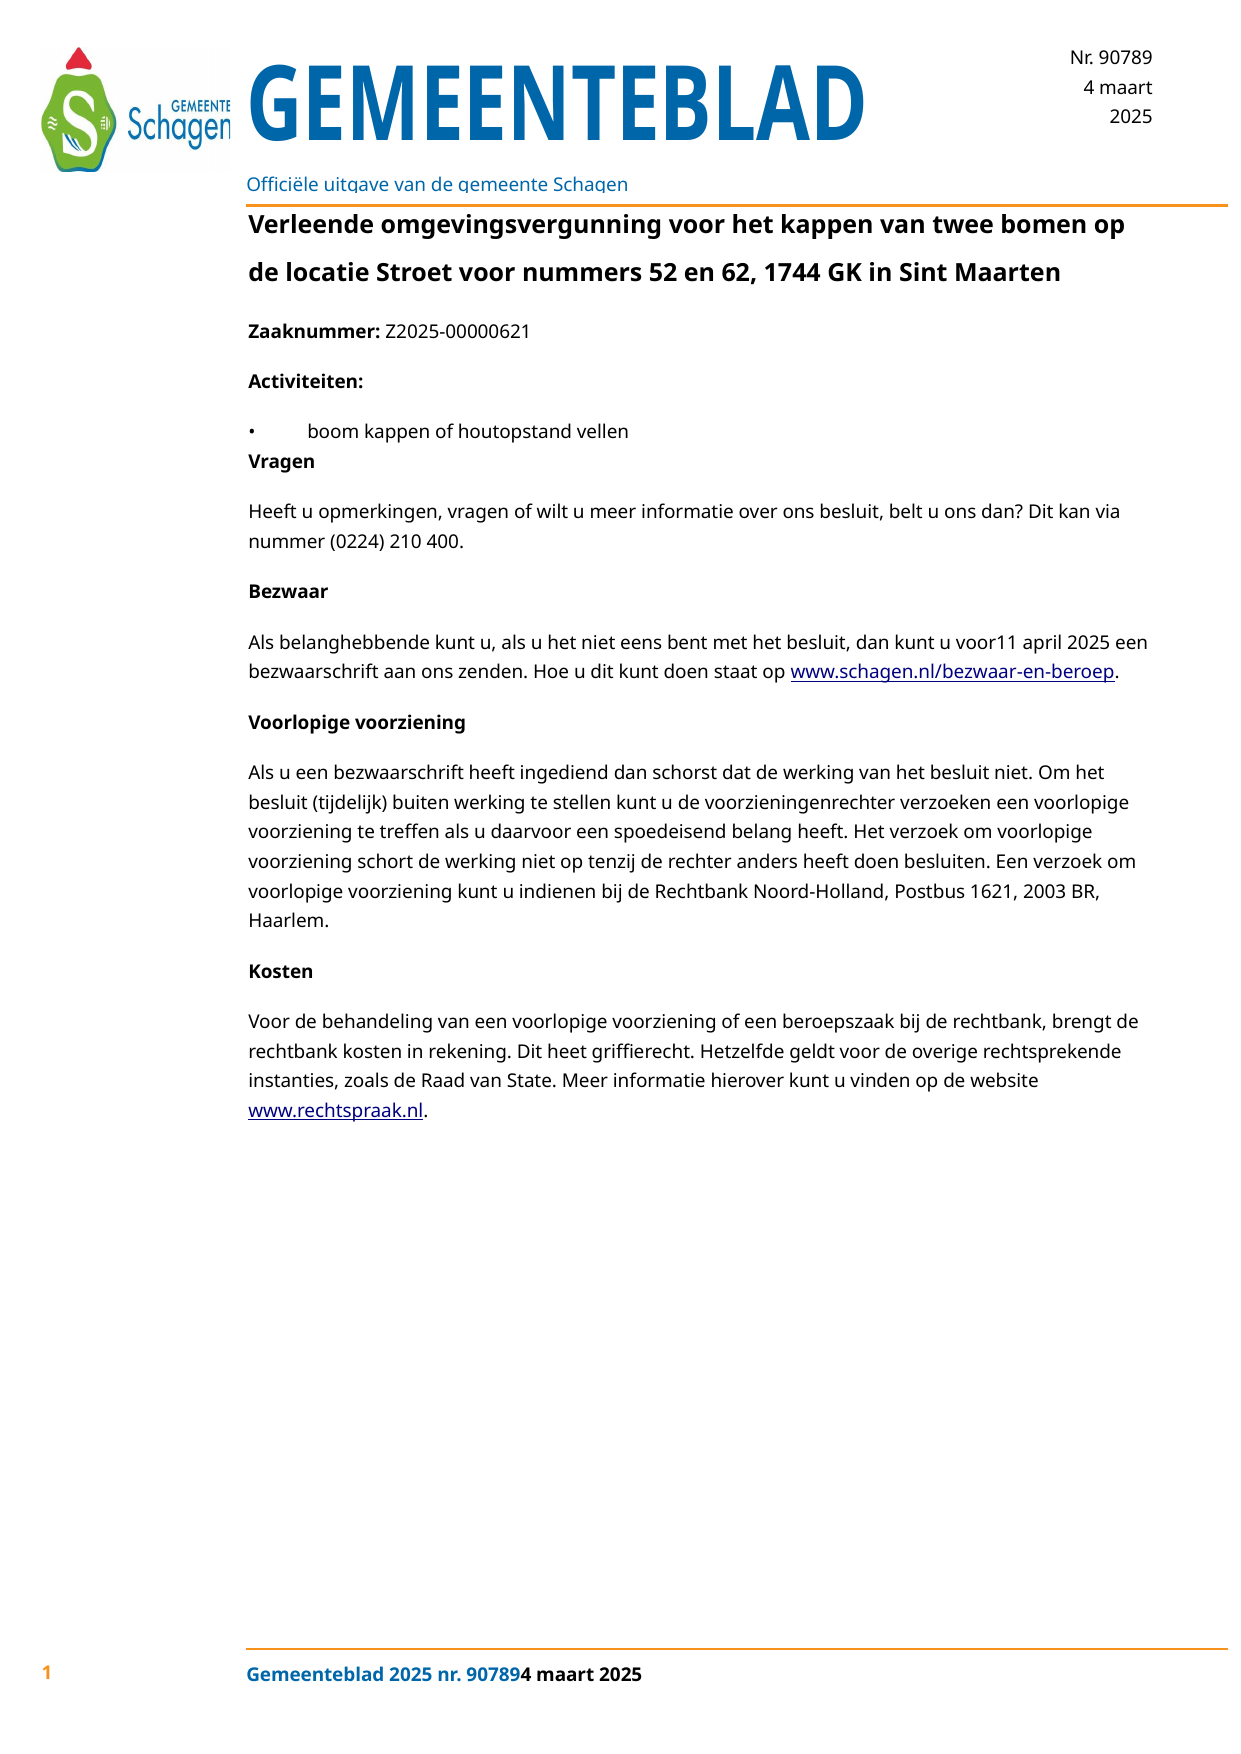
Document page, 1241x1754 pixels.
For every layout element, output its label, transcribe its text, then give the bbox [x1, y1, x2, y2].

picture [41, 47, 231, 172]
text Als u een bezwaarschrift heeft ingediend dan schorst dat de werking van het besluit niet. Om het besluit (tijdelijk) buiten werking te stellen kunt u de voorzieningenrechter verzoeken een voorlopige voorziening te treffen als u daarvoor een spoedeisend belang heeft. Het verzoek om voorlopige voorziening schort de werking niet op tenzij de rechter anders heeft doen besluiten. Een verzoek om voorlopige voorziening kunt u indienen bij de Rechtbank Noord-Holland, Postbus 1621, 2003 BR, Haarlem. [248, 759, 1152, 933]
text Voorlopige voorziening [248, 709, 1152, 735]
list boom kappen of houtopstand vellen [248, 419, 1152, 444]
text Vragen [248, 448, 1152, 474]
text Bezwaar [248, 579, 1152, 604]
text Als belanghebbende kunt u, als u het niet eens bent met het besluit, dan kunt u voor11 april 2025 een bezwaarschrift aan ons zenden. Hoe u dit kunt doen staat op www.schagen.nl/bezwaar-en-beroep. [248, 629, 1152, 684]
text Verleende omgevingsvergunning voor het kappen van twee bomen op de locatie Stroet voor nummers 52 en 62, 1744 GK in Sint Maarten [248, 207, 1152, 288]
text Heeft u opmerkingen, vragen of wilt u meer informatie over ons besluit, belt u ons dan? Dit kan via nummer (0224) 210 400. [248, 499, 1152, 554]
text Zaaknummer: Z2025-00000621 [248, 318, 1152, 344]
text Kosten [248, 958, 1152, 984]
text Voor de behandeling van een voorlopige voorziening of een beroepszaak bij de rechtbank, brengt de rechtbank kosten in rekening. Dit heet griffierecht. Hetzelfde geldt voor de overige rechtsprekende instanties, zoals de Raad van State. Meer informatie hierover kunt u vinden op de website www.rechtspraak.nl. [248, 1008, 1152, 1123]
text Activiteiten: [248, 368, 1152, 394]
